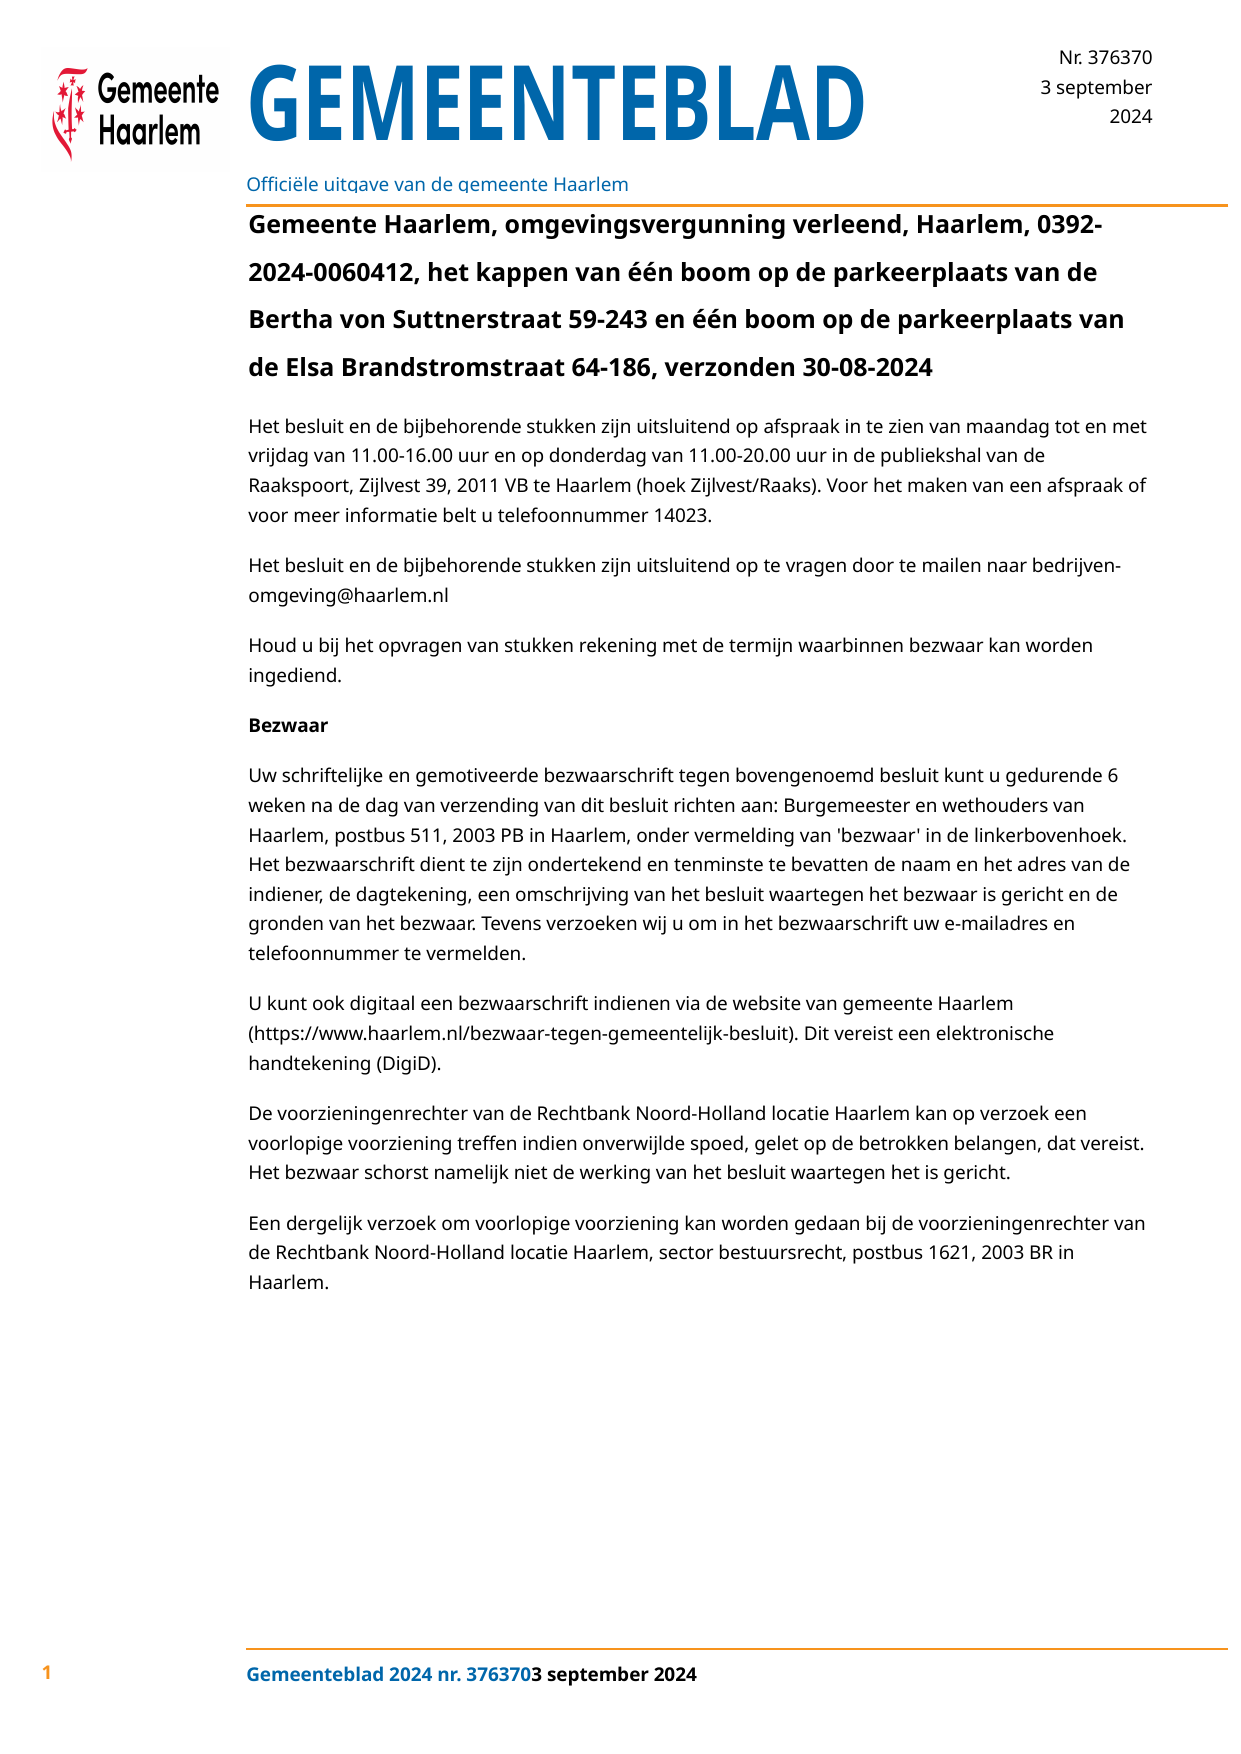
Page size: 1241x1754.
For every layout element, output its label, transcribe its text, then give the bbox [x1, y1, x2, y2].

text Het besluit en de bijbehorende stukken zijn uitsluitend op afspraak in te zien van maandag tot en met vrijdag van 11.00-16.00 uur en op donderdag van 11.00-20.00 uur in de publiekshal van de Raakspoort, Zijlvest 39, 2011 VB te Haarlem (hoek Zijlvest/Raaks). Voor het maken van een afspraak of voor meer informatie belt u telefoonnummer 14023. [248, 413, 1152, 528]
text U kunt ook digitaal een bezwaarschrift indienen via de website van gemeente Haarlem (https://www.haarlem.nl/bezwaar-tegen-gemeentelijk-besluit). Dit vereist een elektronische handtekening (DigiD). [248, 991, 1152, 1076]
text Een dergelijk verzoek om voorlopige voorziening kan worden gedaan bij de voorzieningenrechter van de Rechtbank Noord-Holland locatie Haarlem, sector bestuursrecht, postbus 1621, 2003 BR in Haarlem. [248, 1210, 1152, 1295]
text Bezwaar [248, 712, 1152, 738]
text Gemeente Haarlem, omgevingsvergunning verleend, Haarlem, 0392-2024-0060412, het kappen van één boom op de parkeerplaats van de Bertha von Suttnerstraat 59-243 en één boom op de parkeerplaats van de Elsa Brandstromstraat 64-186, verzonden 30-08-2024 [248, 207, 1152, 384]
text Het besluit en de bijbehorende stukken zijn uitsluitend op te vragen door te mailen naar bedrijven-omgeving@haarlem.nl [248, 552, 1152, 608]
text De voorzieningenrechter van de Rechtbank Noord-Holland locatie Haarlem kan op verzoek een voorlopige voorziening treffen indien onverwijlde spoed, gelet op de betrokken belangen, dat vereist. Het bezwaar schorst namelijk niet de werking van het besluit waartegen het is gericht. [248, 1100, 1152, 1185]
text Uw schriftelijke en gemotiveerde bezwaarschrift tegen bovengenoemd besluit kunt u gedurende 6 weken na de dag van verzending van dit besluit richten aan: Burgemeester en wethouders van Haarlem, postbus 511, 2003 PB in Haarlem, onder vermelding van 'bezwaar' in de linkerbovenhoek. Het bezwaarschrift dient te zijn ondertekend en tenminste te bevatten de naam en het adres van de indiener, de dagtekening, een omschrijving van het besluit waartegen het bezwaar is gericht en de gronden van het bezwaar. Tevens verzoeken wij u om in het bezwaarschrift uw e-mailadres en telefoonnummer te vermelden. [248, 763, 1152, 966]
picture [41, 47, 231, 172]
text Houd u bij het opvragen van stukken rekening met de termijn waarbinnen bezwaar kan worden ingediend. [248, 632, 1152, 688]
